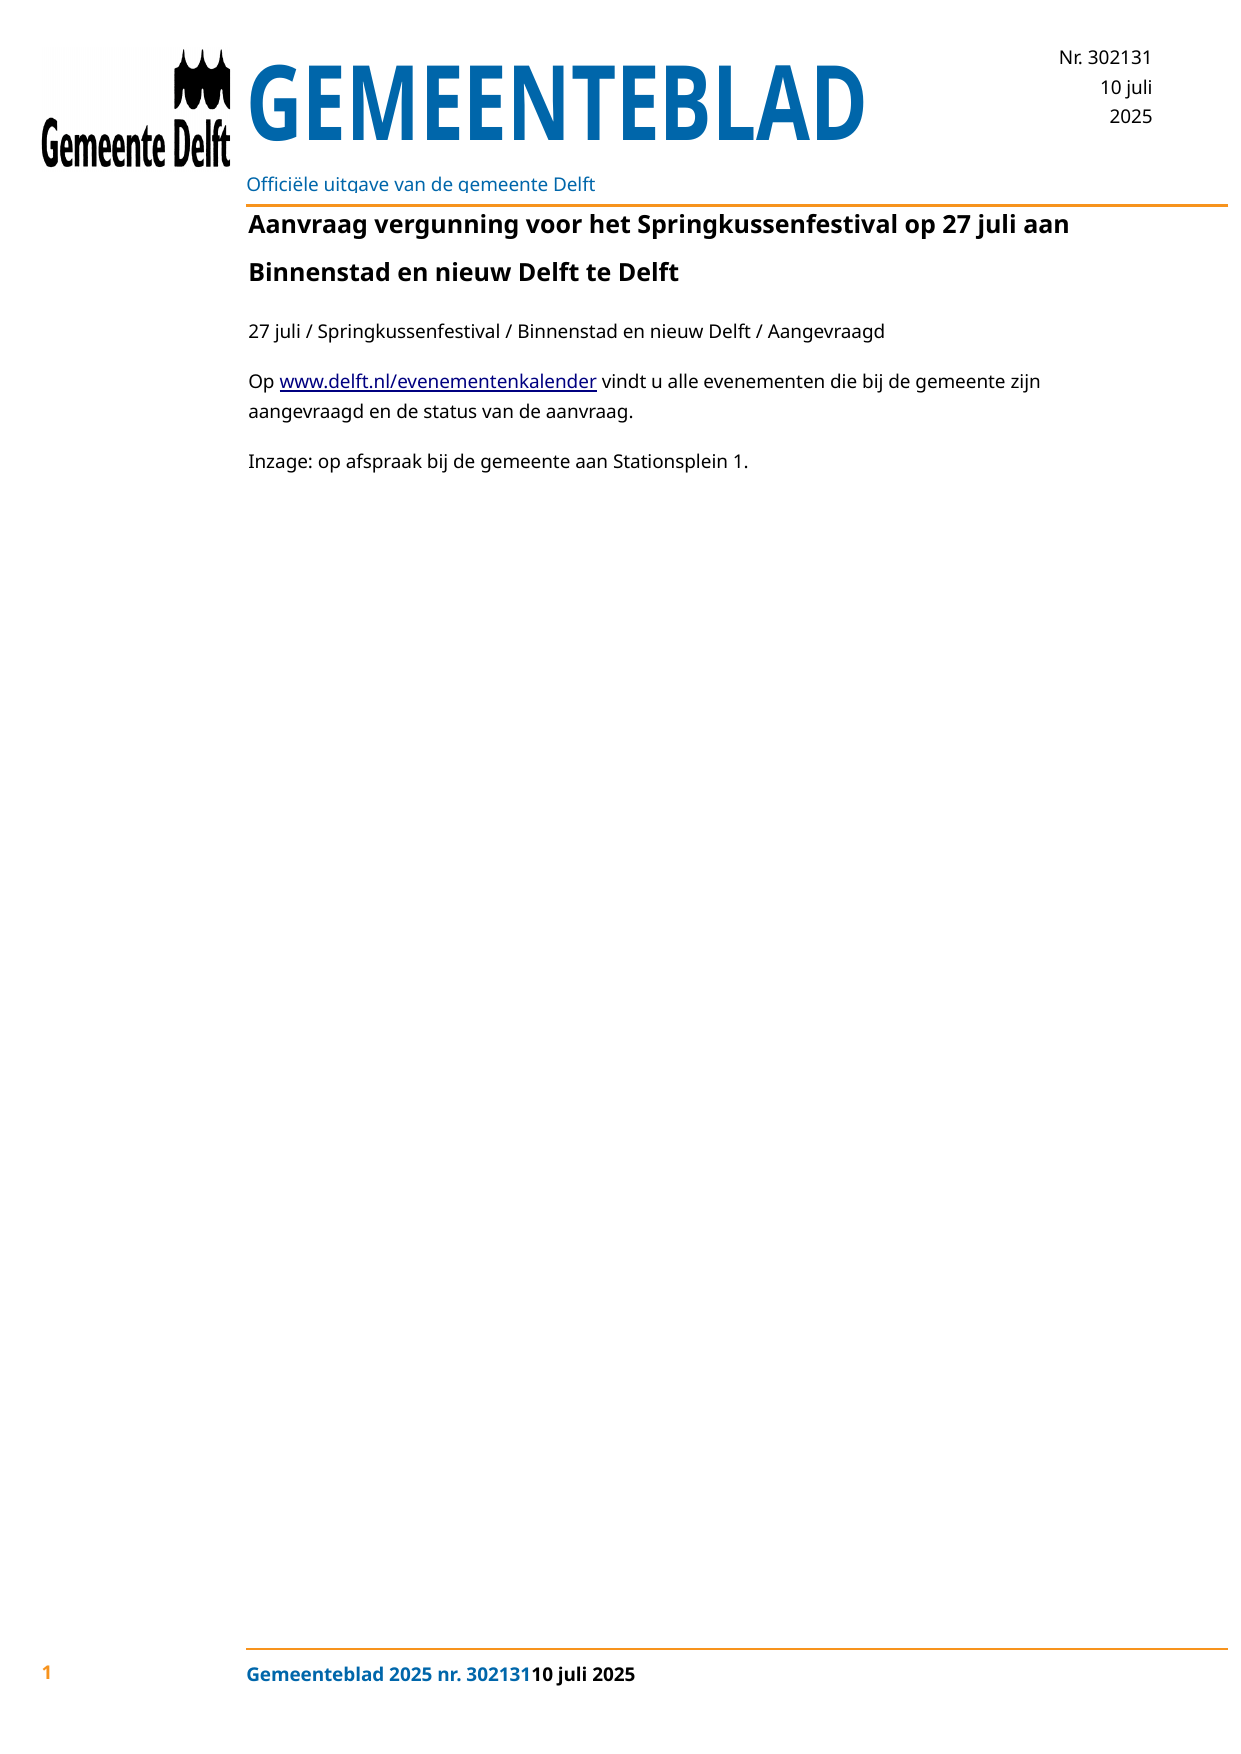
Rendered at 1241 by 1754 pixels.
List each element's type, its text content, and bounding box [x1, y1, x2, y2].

picture [41, 47, 231, 172]
text Inzage: op afspraak bij de gemeente aan Stationsplein 1. [248, 448, 1152, 474]
text Op www.delft.nl/evenementenkalender vindt u alle evenementen die bij de gemeente zijn aangevraagd en de status van de aanvraag. [248, 368, 1152, 424]
text Aanvraag vergunning voor het Springkussenfestival op 27 juli aan Binnenstad en nieuw Delft te Delft [248, 207, 1152, 288]
text 27 juli / Springkussenfestival / Binnenstad en nieuw Delft / Aangevraagd [248, 318, 1152, 344]
